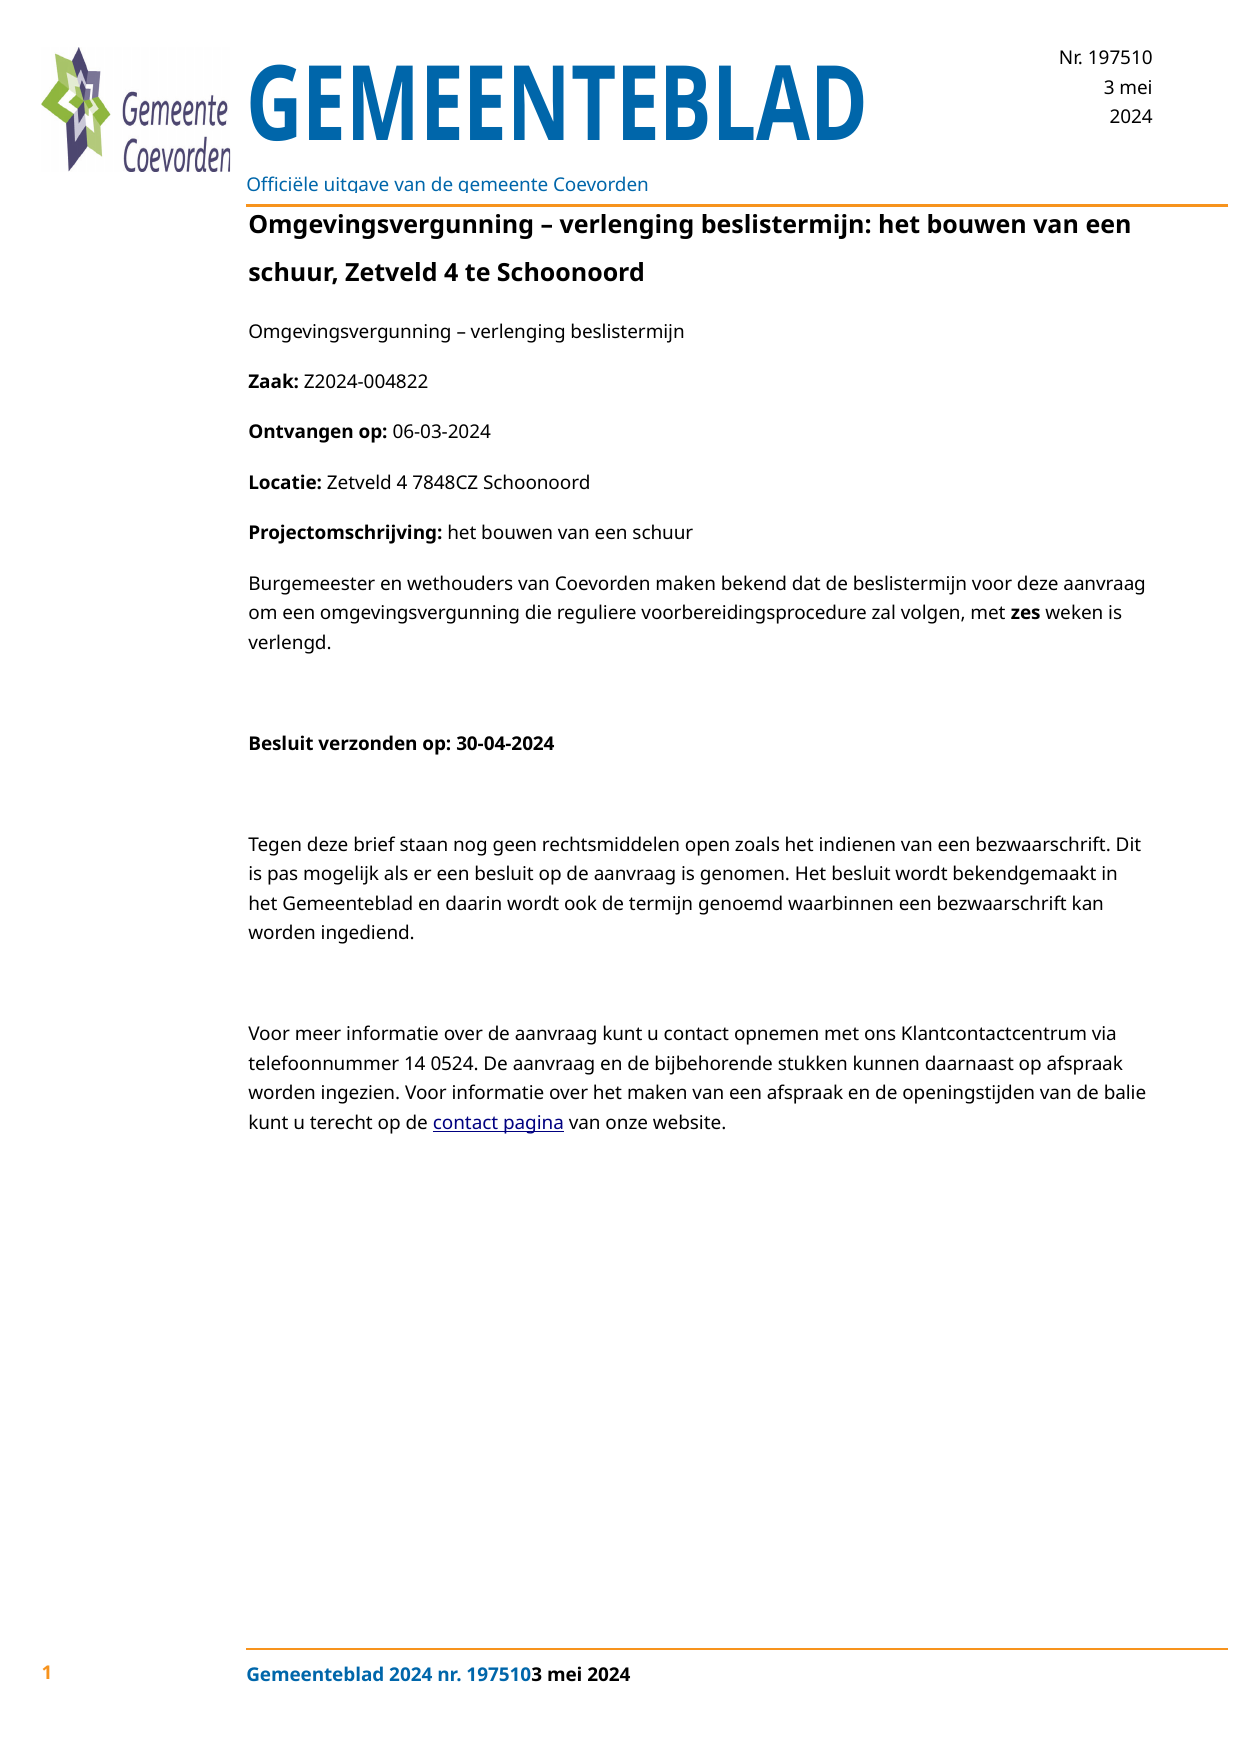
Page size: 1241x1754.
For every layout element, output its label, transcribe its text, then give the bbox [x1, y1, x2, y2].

text Besluit verzonden op: 30-04-2024 [248, 730, 1152, 756]
text Voor meer informatie over de aanvraag kunt u contact opnemen met ons Klantcontactcentrum via telefoonnummer 14 0524. De aanvraag en de bijbehorende stukken kunnen daarnaast op afspraak worden ingezien. Voor informatie over het maken van een afspraak en de openingstijden van de balie kunt u terecht op de contact pagina van onze website. [248, 1020, 1152, 1135]
text Locatie: Zetveld 4 7848CZ Schoonoord [248, 469, 1152, 495]
text Tegen deze brief staan nog geen rechtsmiddelen open zoals het indienen van een bezwaarschrift. Dit is pas mogelijk als er een besluit op de aanvraag is genomen. Het besluit wordt bekendgemaakt in het Gemeenteblad en daarin wordt ook de termijn genoemd waarbinnen een bezwaarschrift kan worden ingediend. [248, 831, 1152, 945]
text Zaak: Z2024-004822 [248, 368, 1152, 394]
text Omgevingsvergunning – verlenging beslistermijn [248, 318, 1152, 344]
picture [41, 47, 231, 172]
text Omgevingsvergunning – verlenging beslistermijn: het bouwen van een schuur, Zetveld 4 te Schoonoord [248, 207, 1152, 288]
text Ontvangen op: 06-03-2024 [248, 419, 1152, 444]
text Burgemeester en wethouders van Coevorden maken bekend dat de beslistermijn voor deze aanvraag om een omgevingsvergunning die reguliere voorbereidingsprocedure zal volgen, met zes weken is verlengd. [248, 570, 1152, 655]
text Projectomschrijving: het bouwen van een schuur [248, 519, 1152, 545]
